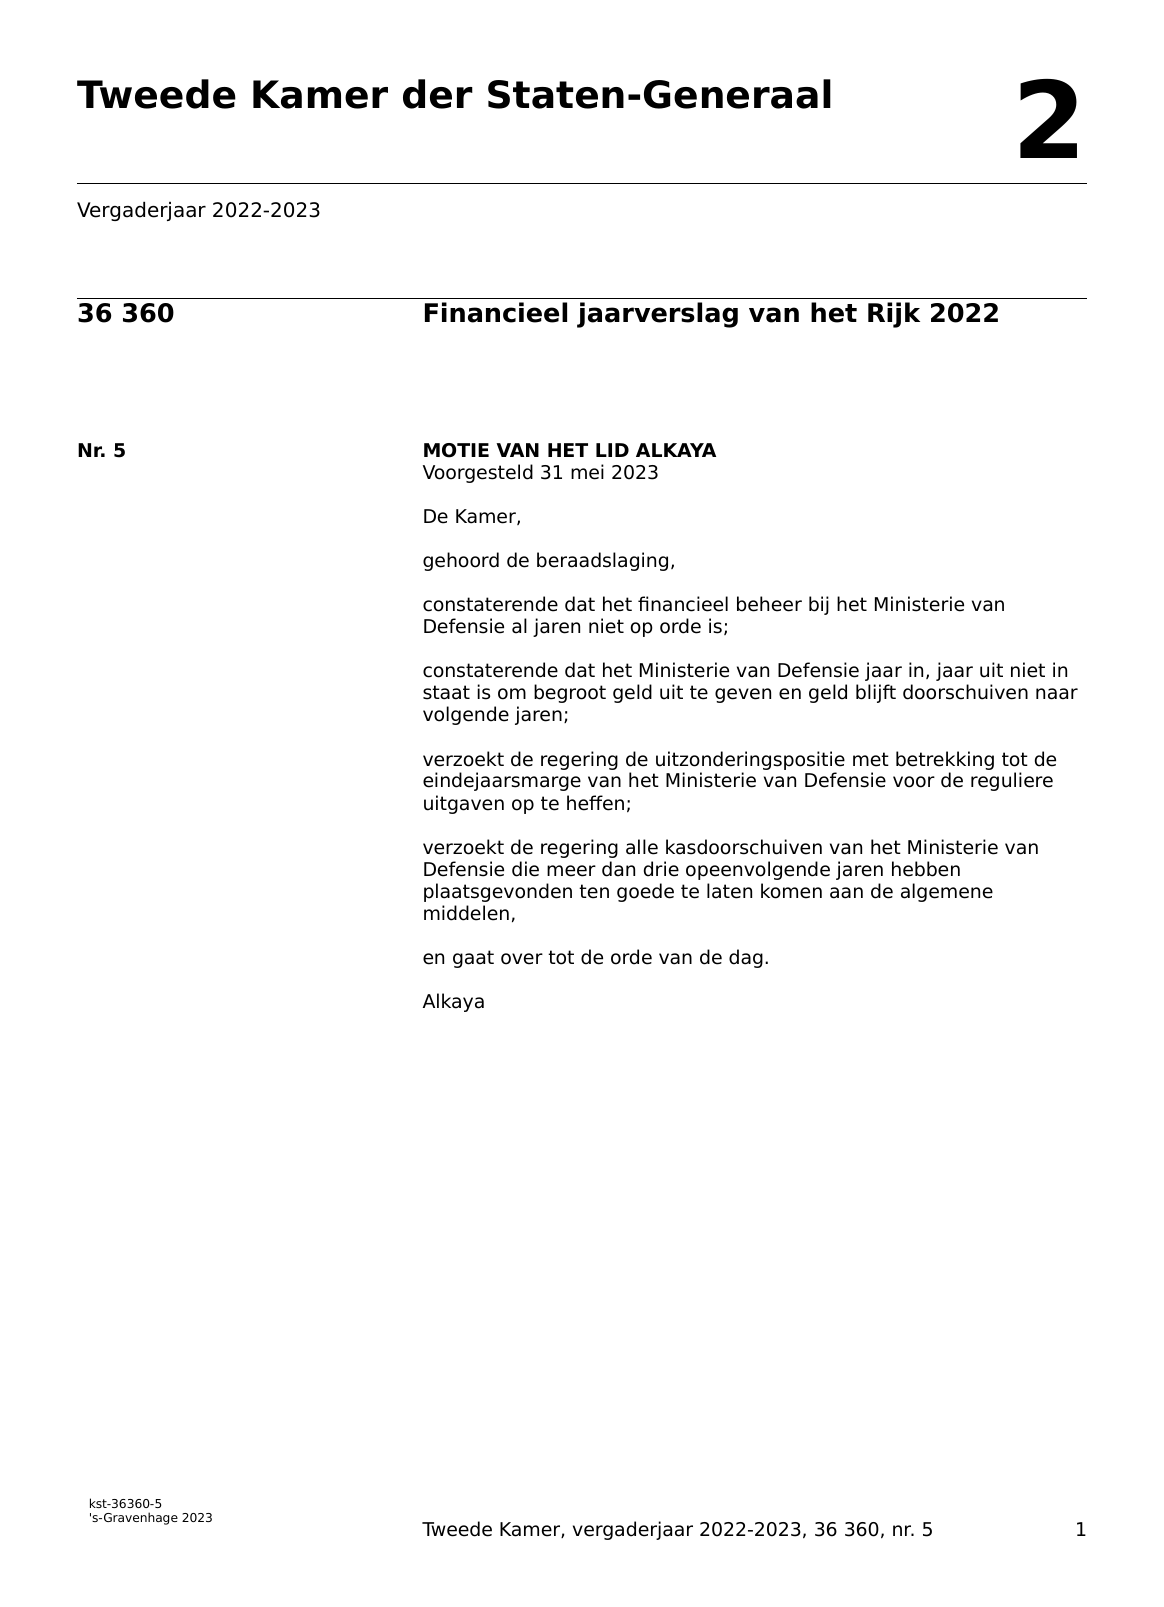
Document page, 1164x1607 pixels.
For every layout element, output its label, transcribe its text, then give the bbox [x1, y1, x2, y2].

text constaterende dat het Ministerie van Defensie jaar in, jaar uit niet in staat is om begroot geld uit te geven en geld blijft doorschuiven naar volgende jaren; [422, 660, 1087, 726]
text constaterende dat het financieel beheer bij het Ministerie van Defensie al jaren niet op orde is; [422, 594, 1087, 638]
text kst-36360-5 [88, 1497, 323, 1511]
table_cell Vergaderjaar 2022-2023 [77, 184, 1087, 298]
text 's-Gravenhage 2023 [88, 1511, 323, 1525]
text en gaat over tot de orde van de dag. [422, 947, 1087, 969]
text De Kamer, [422, 506, 1087, 528]
text gehoord de beraadslaging, [422, 550, 1087, 572]
text Voorgesteld 31 mei 2023 [422, 462, 1087, 484]
subtitle 36 360 Financieel jaarverslag van het Rijk 2022 [77, 299, 1087, 329]
text Alkaya [422, 991, 1087, 1013]
subtitle Nr. 5 MOTIE VAN HET LID ALKAYA [77, 440, 1087, 462]
table_header Tweede Kamer der Staten-Generaal [77, 59, 886, 183]
text verzoekt de regering alle kasdoorschuiven van het Ministerie van Defensie die meer dan drie opeenvolgende jaren hebben plaatsgevonden ten goede te laten komen aan de algemene middelen, [422, 837, 1087, 924]
table_header 2 [886, 59, 1087, 183]
text verzoekt de regering de uitzonderingspositie met betrekking tot de eindejaarsmarge van het Ministerie van Defensie voor de reguliere uitgaven op te heffen; [422, 748, 1087, 814]
